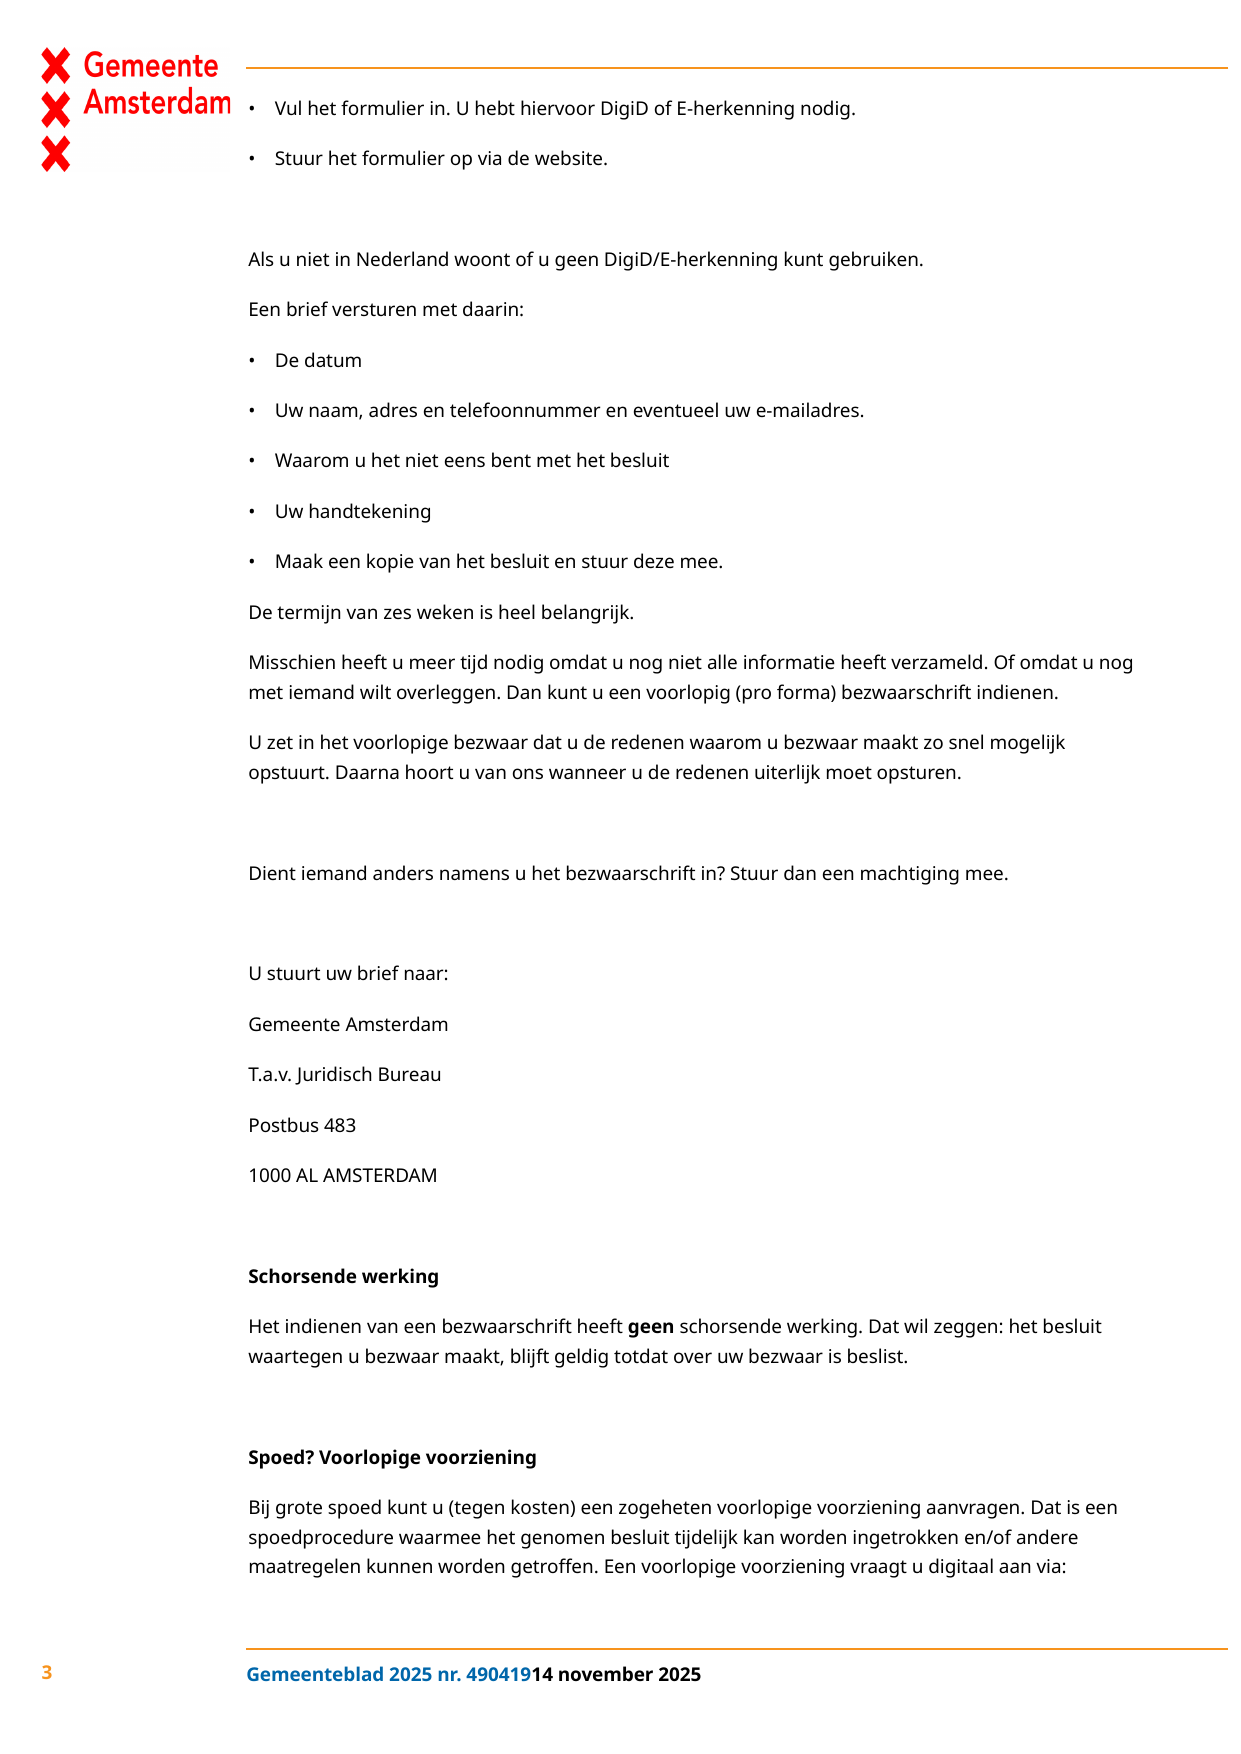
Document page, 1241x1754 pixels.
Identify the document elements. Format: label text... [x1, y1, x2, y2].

text Dient iemand anders namens u het bezwaarschrift in? Stuur dan een machtiging mee. [248, 860, 1152, 886]
text T.a.v. Juridisch Bureau [248, 1061, 1152, 1087]
text U stuurt uw brief naar: [248, 961, 1152, 986]
text • Stuur het formulier op via de website. [248, 145, 1152, 171]
text Gemeente Amsterdam [248, 1011, 1152, 1037]
text • Vul het formulier in. U hebt hiervoor DigiD of E-herkenning nodig. [248, 95, 1152, 121]
text Schorsende werking [248, 1263, 1152, 1289]
text Misschien heeft u meer tijd nodig omdat u nog niet alle informatie heeft verzameld. Of omdat u nog met iemand wilt overleggen. Dan kunt u een voorlopig (pro forma) bezwaarschrift indienen. [248, 649, 1152, 705]
text Postbus 483 [248, 1112, 1152, 1138]
text • Uw handtekening [248, 498, 1152, 524]
text U zet in het voorlopige bezwaar dat u de redenen waarom u bezwaar maakt zo snel mogelijk opstuurt. Daarna hoort u van ons wanneer u de redenen uiterlijk moet opsturen. [248, 729, 1152, 785]
text • Maak een kopie van het besluit en stuur deze mee. [248, 548, 1152, 574]
text • Uw naam, adres en telefoonnummer en eventueel uw e-mailadres. [248, 397, 1152, 423]
text Het indienen van een bezwaarschrift heeft geen schorsende werking. Dat wil zeggen: het besluit waartegen u bezwaar maakt, blijft geldig totdat over uw bezwaar is beslist. [248, 1313, 1152, 1369]
text Spoed? Voorlopige voorziening [248, 1444, 1152, 1470]
picture [41, 47, 231, 172]
text 1000 AL AMSTERDAM [248, 1162, 1152, 1188]
text Een brief versturen met daarin: [248, 296, 1152, 322]
text De termijn van zes weken is heel belangrijk. [248, 599, 1152, 625]
text Als u niet in Nederland woont of u geen DigiD/E-herkenning kunt gebruiken. [248, 246, 1152, 272]
text • De datum [248, 347, 1152, 373]
text • Waarom u het niet eens bent met het besluit [248, 448, 1152, 473]
text Bij grote spoed kunt u (tegen kosten) een zogeheten voorlopige voorziening aanvragen. Dat is een spoedprocedure waarmee het genomen besluit tijdelijk kan worden ingetrokken en/of andere maatregelen kunnen worden getroffen. Een voorlopige voorziening vraagt u digitaal aan via: [248, 1494, 1152, 1579]
